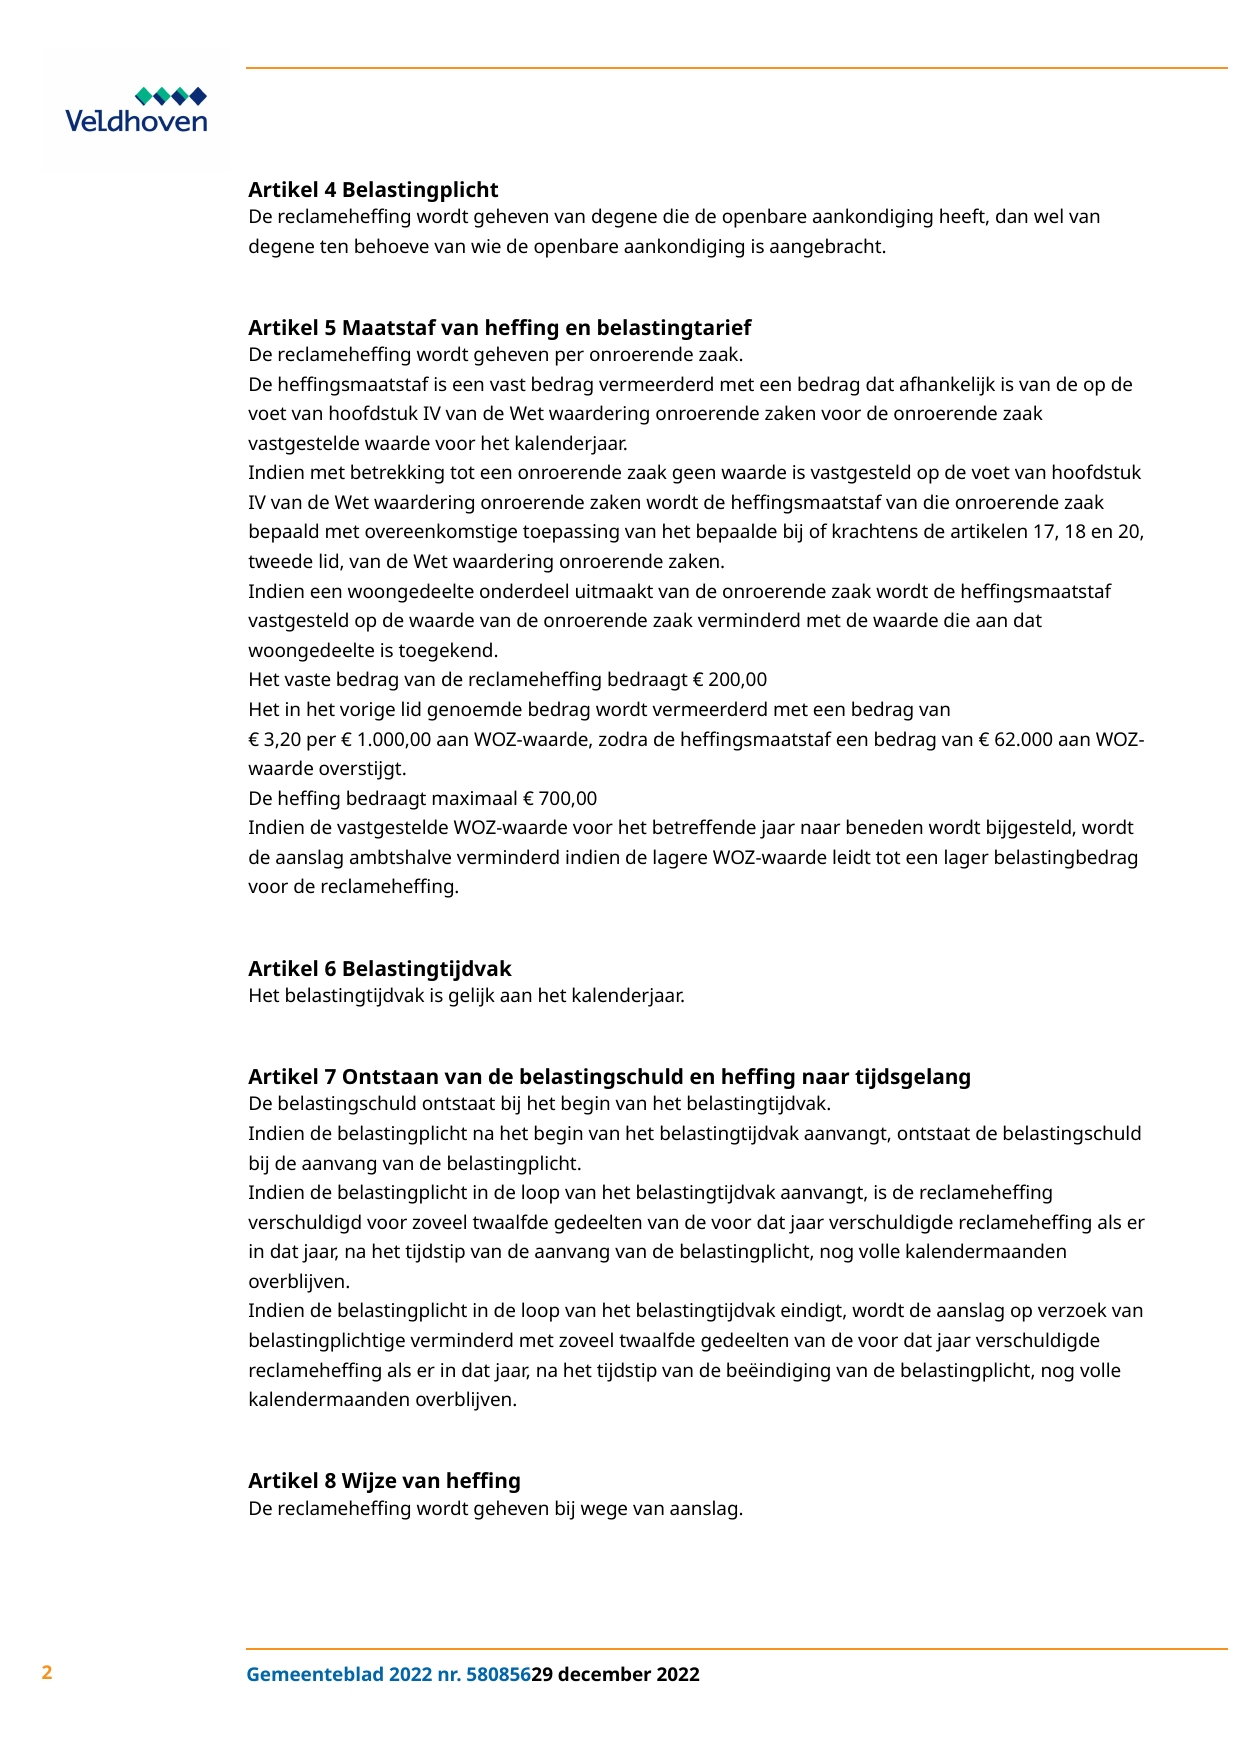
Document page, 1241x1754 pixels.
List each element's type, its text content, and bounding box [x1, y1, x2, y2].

text De reclameheffing wordt geheven van degene die de openbare aankondiging heeft, dan wel van degene ten behoeve van wie de openbare aankondiging is aangebracht. [248, 203, 1152, 258]
text Indien een woongedeelte onderdeel uitmaakt van de onroerende zaak wordt de heffingsmaatstaf vastgesteld op de waarde van de onroerende zaak verminderd met de waarde die aan dat woongedeelte is toegekend. [248, 578, 1152, 663]
text Indien de vastgestelde WOZ-waarde voor het betreffende jaar naar beneden wordt bijgesteld, wordt de aanslag ambtshalve verminderd indien de lagere WOZ-waarde leidt tot een lager belastingbedrag voor de reclameheffing. [248, 814, 1152, 899]
picture [41, 47, 231, 172]
text Artikel 5 Maatstaf van heffing en belastingtarief [248, 313, 1152, 341]
text Artikel 8 Wijze van heffing [248, 1466, 1152, 1495]
text Het vaste bedrag van de reclameheffing bedraagt € 200,00 [248, 667, 1152, 692]
text Het belastingtijdvak is gelijk aan het kalenderjaar. [248, 982, 1152, 1008]
text Indien de belastingplicht na het begin van het belastingtijdvak aanvangt, ontstaat de belastingschuld bij de aanvang van de belastingplicht. [248, 1120, 1152, 1176]
text Indien de belastingplicht in de loop van het belastingtijdvak aanvangt, is de reclameheffing verschuldigd voor zoveel twaalfde gedeelten van de voor dat jaar verschuldigde reclameheffing als er in dat jaar, na het tijdstip van de aanvang van de belastingplicht, nog volle kalendermaanden overblijven. [248, 1179, 1152, 1294]
text Artikel 7 Ontstaan van de belastingschuld en heffing naar tijdsgelang [248, 1062, 1152, 1091]
text Artikel 6 Belastingtijdvak [248, 954, 1152, 982]
text De heffing bedraagt maximaal € 700,00 [248, 785, 1152, 811]
text De belastingschuld ontstaat bij het begin van het belastingtijdvak. [248, 1091, 1152, 1116]
text De heffingsmaatstaf is een vast bedrag vermeerderd met een bedrag dat afhankelijk is van de op de voet van hoofdstuk IV van de Wet waardering onroerende zaken voor de onroerende zaak vastgestelde waarde voor het kalenderjaar. [248, 371, 1152, 456]
text De reclameheffing wordt geheven bij wege van aanslag. [248, 1495, 1152, 1521]
text De reclameheffing wordt geheven per onroerende zaak. [248, 341, 1152, 367]
text € 3,20 per € 1.000,00 aan WOZ-waarde, zodra de heffingsmaatstaf een bedrag van € 62.000 aan WOZ-waarde overstijgt. [248, 726, 1152, 781]
text Indien de belastingplicht in de loop van het belastingtijdvak eindigt, wordt de aanslag op verzoek van belastingplichtige verminderd met zoveel twaalfde gedeelten van de voor dat jaar verschuldigde reclameheffing als er in dat jaar, na het tijdstip van de beëindiging van de belastingplicht, nog volle kalendermaanden overblijven. [248, 1298, 1152, 1412]
text Artikel 4 Belastingplicht [248, 175, 1152, 203]
text Het in het vorige lid genoemde bedrag wordt vermeerderd met een bedrag van [248, 696, 1152, 722]
text Indien met betrekking tot een onroerende zaak geen waarde is vastgesteld op de voet van hoofdstuk IV van de Wet waardering onroerende zaken wordt de heffingsmaatstaf van die onroerende zaak bepaald met overeenkomstige toepassing van het bepaalde bij of krachtens de artikelen 17, 18 en 20, tweede lid, van de Wet waardering onroerende zaken. [248, 459, 1152, 574]
